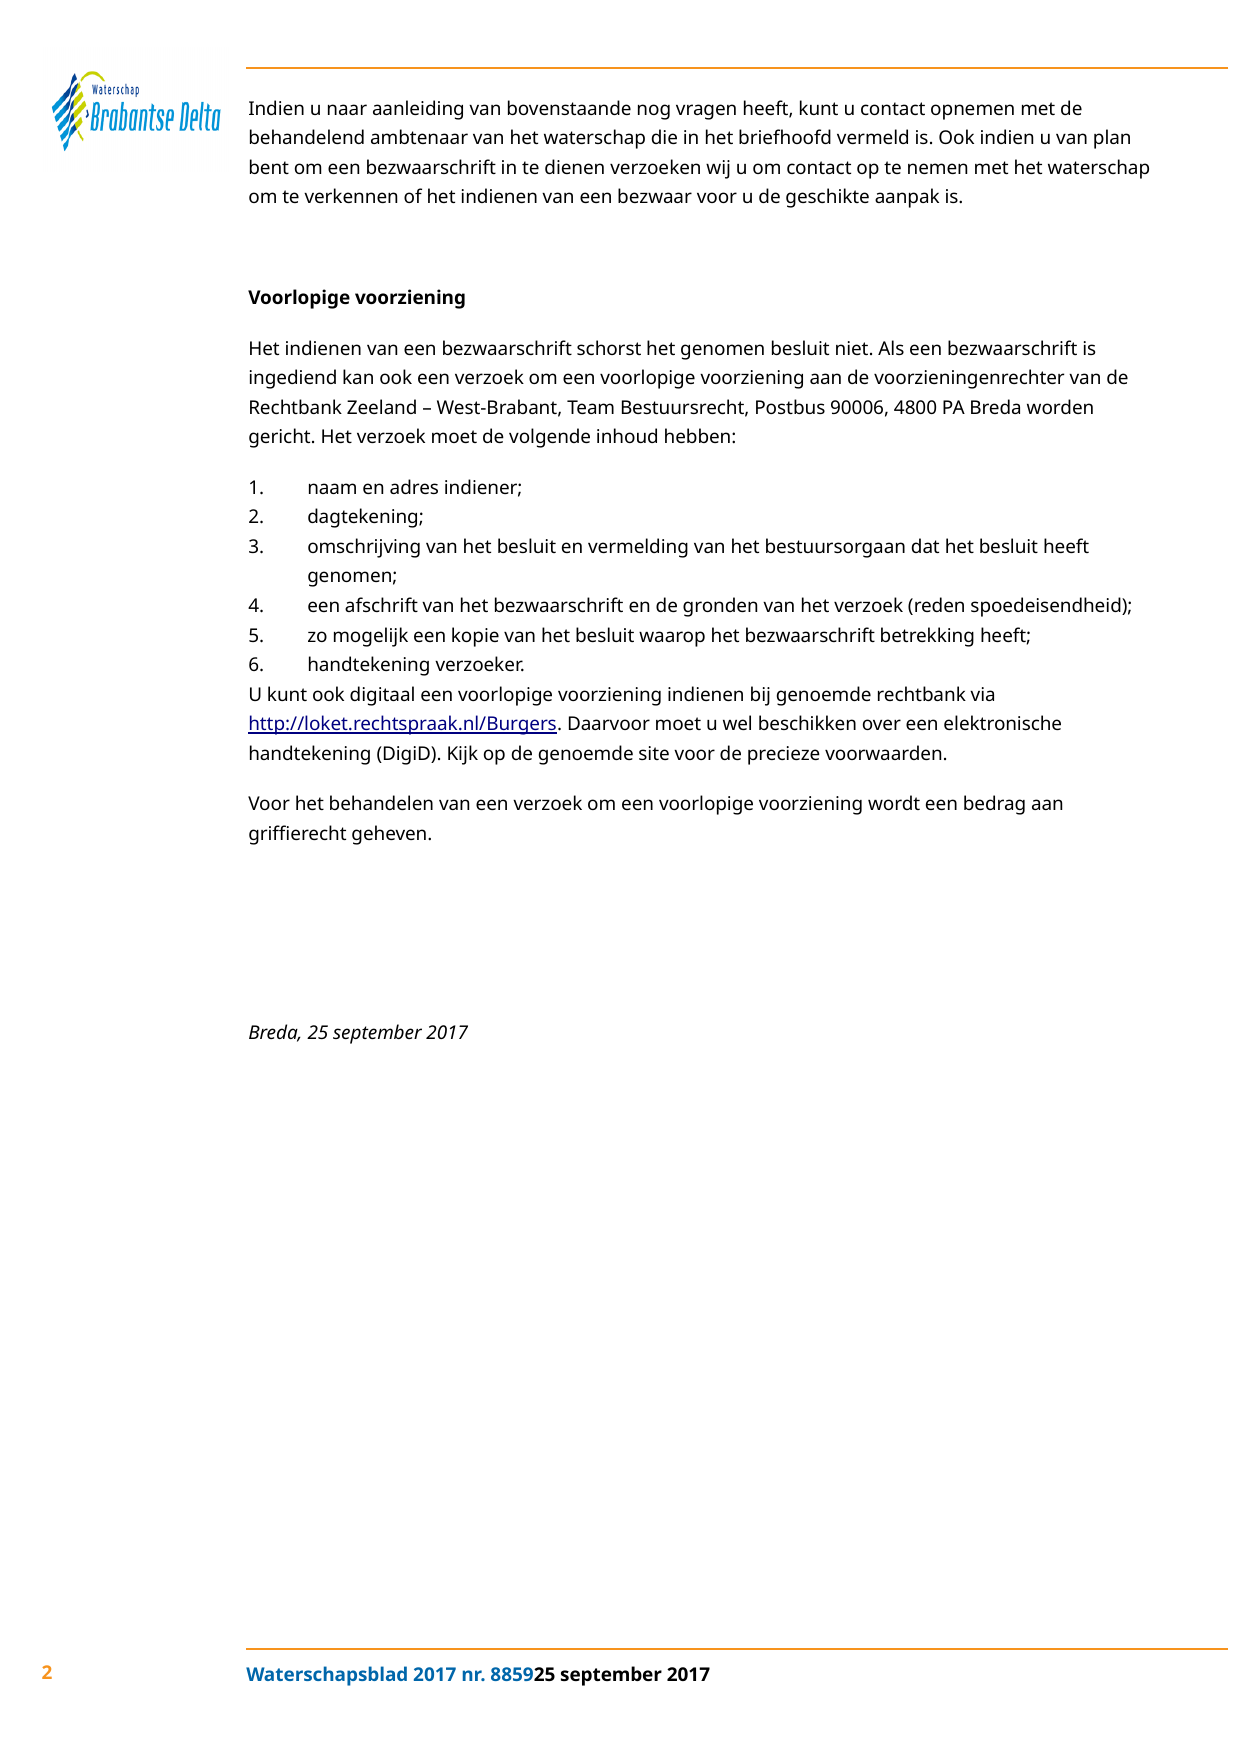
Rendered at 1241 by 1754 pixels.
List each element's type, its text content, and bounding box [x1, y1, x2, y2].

picture [41, 47, 231, 172]
list zo mogelijk een kopie van het besluit waarop het bezwaarschrift betrekking heeft; [248, 622, 1152, 648]
list omschrijving van het besluit en vermelding van het bestuursorgaan dat het besluit heeft genomen; [248, 533, 1152, 588]
text Voor het behandelen van een verzoek om een voorlopige voorziening wordt een bedrag aan griffierecht geheven. [248, 791, 1152, 846]
text Indien u naar aanleiding van bovenstaande nog vragen heeft, kunt u contact opnemen met de behandelend ambtenaar van het waterschap die in het briefhoofd vermeld is. Ook indien u van plan bent om een bezwaarschrift in te dienen verzoeken wij u om contact op te nemen met het waterschap om te verkennen of het indienen van een bezwaar voor u de geschikte aanpak is. [248, 95, 1152, 209]
text Voorlopige voorziening [248, 284, 1152, 310]
list naam en adres indiener; [248, 474, 1152, 500]
list dagtekening; [248, 503, 1152, 529]
list handtekening verzoeker. [248, 651, 1152, 677]
text U kunt ook digitaal een voorlopige voorziening indienen bij genoemde rechtbank via http://loket.rechtspraak.nl/Burgers. Daarvoor moet u wel beschikken over een elektronische handtekening (DigiD). Kijk op de genoemde site voor de precieze voorwaarden. [248, 681, 1152, 766]
list een afschrift van het bezwaarschrift en de gronden van het verzoek (reden spoedeisendheid); [248, 592, 1152, 618]
text Het indienen van een bezwaarschrift schorst het genomen besluit niet. Als een bezwaarschrift is ingediend kan ook een verzoek om een voorlopige voorziening aan de voorzieningenrechter van de Rechtbank Zeeland – West-Brabant, Team Bestuursrecht, Postbus 90006, 4800 PA Breda worden gericht. Het verzoek moet de volgende inhoud hebben: [248, 335, 1152, 449]
text Breda, 25 september 2017 [248, 1019, 1152, 1045]
